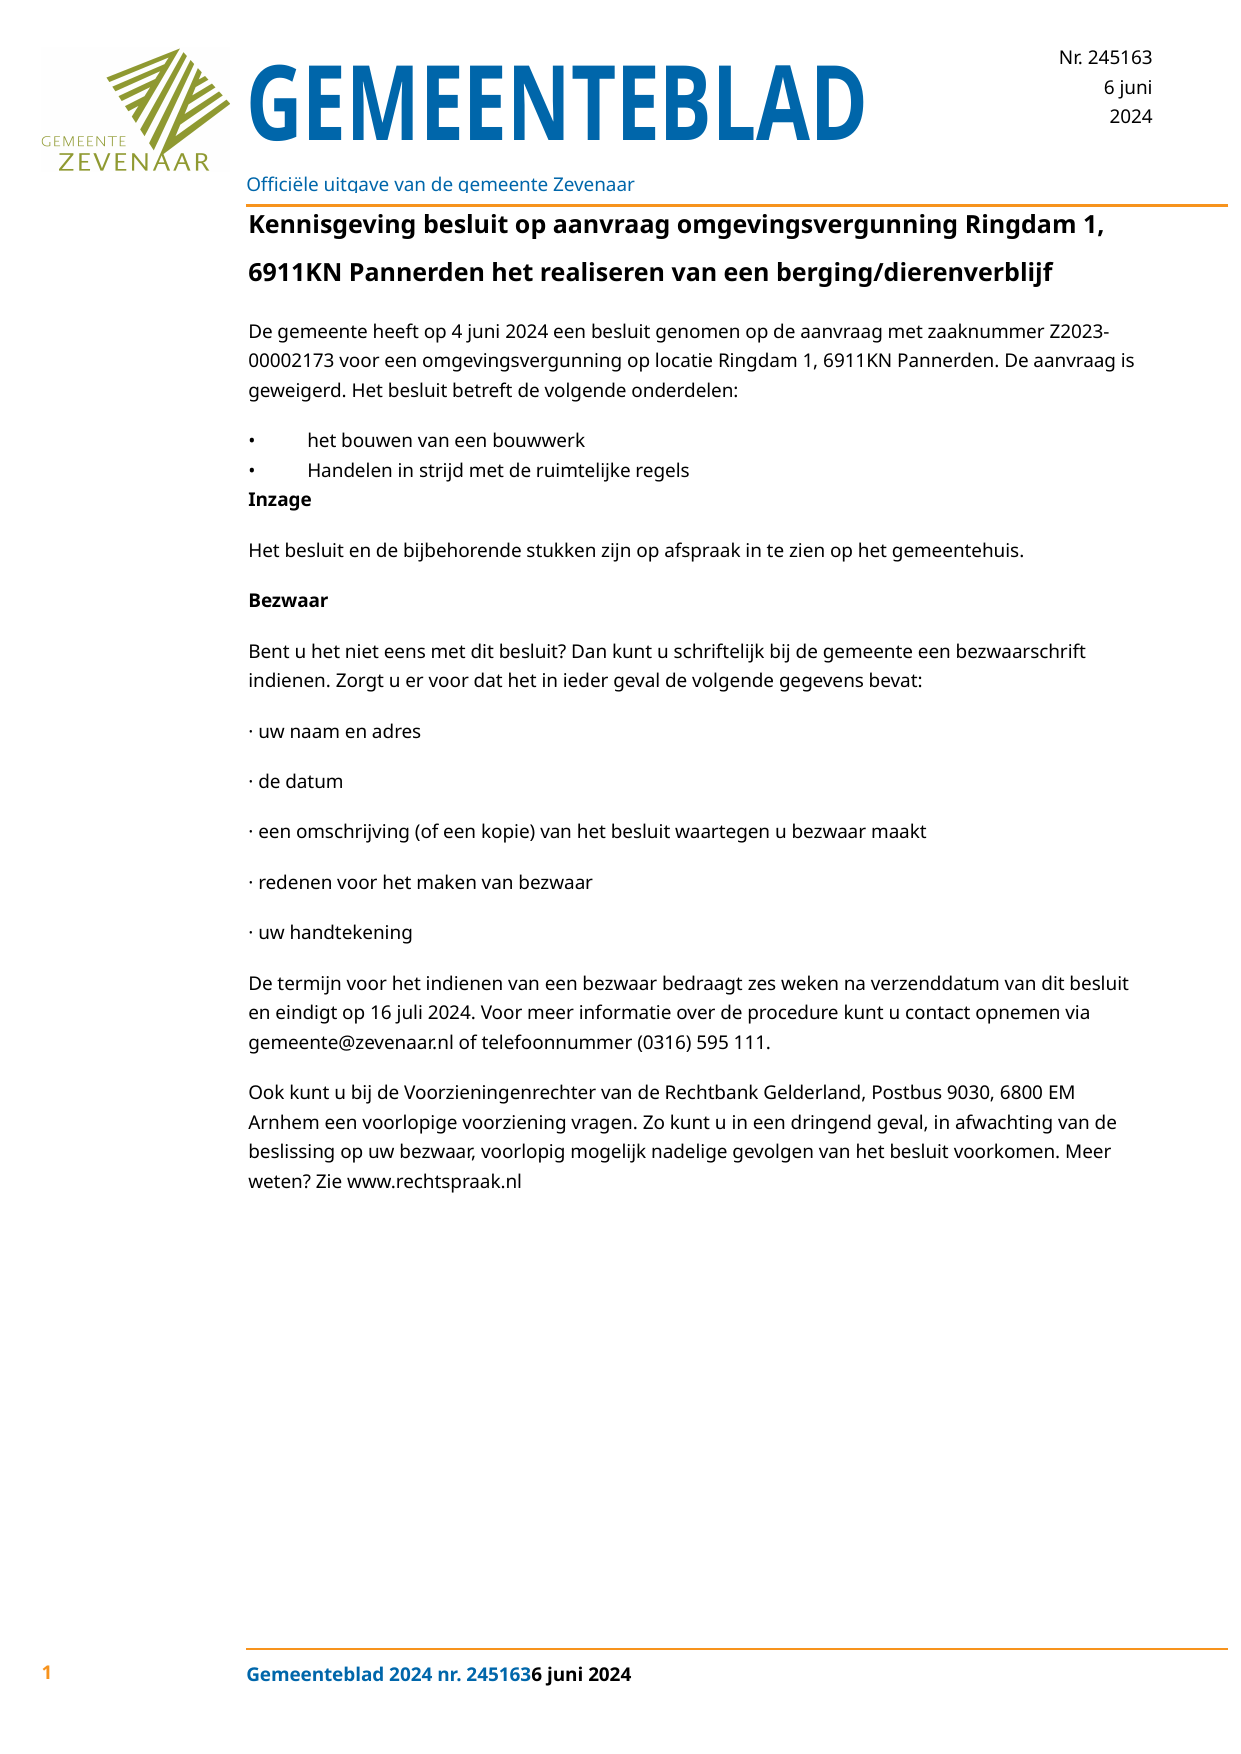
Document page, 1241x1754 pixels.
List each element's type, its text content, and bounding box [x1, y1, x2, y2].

text De termijn voor het indienen van een bezwaar bedraagt zes weken na verzenddatum van dit besluit en eindigt op 16 juli 2024. Voor meer informatie over de procedure kunt u contact opnemen via gemeente@zevenaar.nl of telefoonnummer (0316) 595 111. [248, 970, 1152, 1055]
list Handelen in strijd met de ruimtelijke regels [248, 457, 1152, 483]
picture [41, 47, 231, 172]
text Bent u het niet eens met dit besluit? Dan kunt u schriftelijk bij de gemeente een bezwaarschrift indienen. Zorgt u er voor dat het in ieder geval de volgende gegevens bevat: [248, 638, 1152, 693]
text Inzage [248, 487, 1152, 512]
text · een omschrijving (of een kopie) van het besluit waartegen u bezwaar maakt [248, 819, 1152, 844]
text · uw naam en adres [248, 718, 1152, 744]
text Ook kunt u bij de Voorzieningenrechter van de Rechtbank Gelderland, Postbus 9030, 6800 EM Arnhem een voorlopige voorziening vragen. Zo kunt u in een dringend geval, in afwachting van de beslissing op uw bezwaar, voorlopig mogelijk nadelige gevolgen van het besluit voorkomen. Meer weten? Zie www.rechtspraak.nl [248, 1079, 1152, 1194]
text · redenen voor het maken van bezwaar [248, 869, 1152, 895]
text Bezwaar [248, 587, 1152, 613]
text · de datum [248, 768, 1152, 794]
list het bouwen van een bouwwerk [248, 427, 1152, 453]
text Kennisgeving besluit op aanvraag omgevingsvergunning Ringdam 1, 6911KN Pannerden het realiseren van een berging/dierenverblijf [248, 207, 1152, 288]
text De gemeente heeft op 4 juni 2024 een besluit genomen op de aanvraag met zaaknummer Z2023-00002173 voor een omgevingsvergunning op locatie Ringdam 1, 6911KN Pannerden. De aanvraag is geweigerd. Het besluit betreft de volgende onderdelen: [248, 318, 1152, 403]
text · uw handtekening [248, 919, 1152, 945]
text Het besluit en de bijbehorende stukken zijn op afspraak in te zien op het gemeentehuis. [248, 537, 1152, 563]
